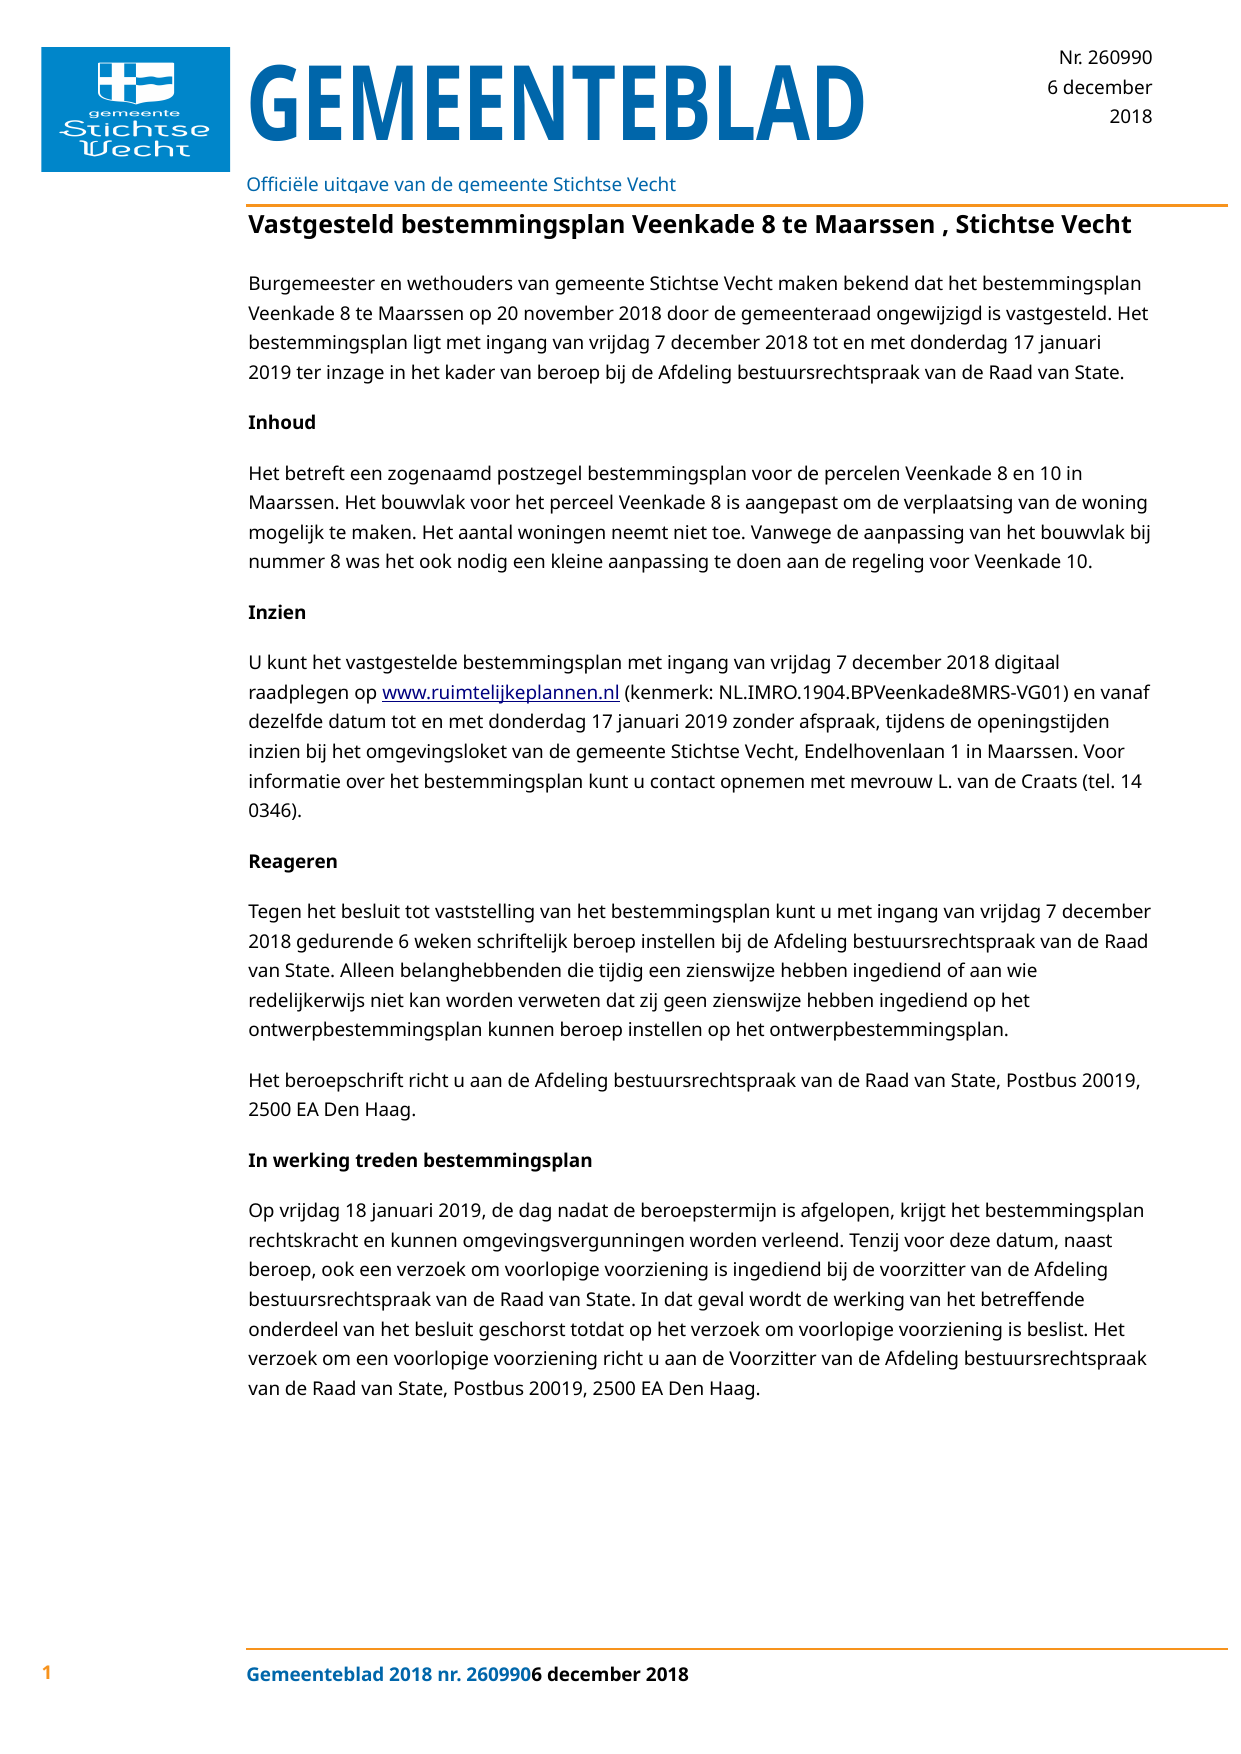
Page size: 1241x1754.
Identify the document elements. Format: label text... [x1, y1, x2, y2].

text Burgemeester en wethouders van gemeente Stichtse Vecht maken bekend dat het bestemmingsplan Veenkade 8 te Maarssen op 20 november 2018 door de gemeenteraad ongewijzigd is vastgesteld. Het bestemmingsplan ligt met ingang van vrijdag 7 december 2018 tot en met donderdag 17 januari 2019 ter inzage in het kader van beroep bij de Afdeling bestuursrechtspraak van de Raad van State. [248, 270, 1152, 385]
text Inhoud [248, 409, 1152, 435]
picture [99, 63, 135, 101]
text Op vrijdag 18 januari 2019, de dag nadat de beroepstermijn is afgelopen, krijgt het bestemmingsplan rechtskracht en kunnen omgevingsvergunningen worden verleend. Tenzij voor deze datum, naast beroep, ook een verzoek om voorlopige voorziening is ingediend bij de voorzitter van de Afdeling bestuursrechtspraak van de Raad van State. In dat geval wordt de werking van het betreffende onderdeel van het besluit geschorst totdat op het verzoek om voorlopige voorziening is beslist. Het verzoek om een voorlopige voorziening richt u aan de Voorzitter van de Afdeling bestuursrechtspraak van de Raad van State, Postbus 20019, 2500 EA Den Haag. [248, 1197, 1152, 1401]
text Tegen het besluit tot vaststelling van het bestemmingsplan kunt u met ingang van vrijdag 7 december 2018 gedurende 6 weken schriftelijk beroep instellen bij de Afdeling bestuursrechtspraak van de Raad van State. Alleen belanghebbenden die tijdig een zienswijze hebben ingediend of aan wie redelijkerwijs niet kan worden verweten dat zij geen zienswijze hebben ingediend op het ontwerpbestemmingsplan kunnen beroep instellen op het ontwerpbestemmingsplan. [248, 898, 1152, 1042]
text Het betreft een zogenaamd postzegel bestemmingsplan voor de percelen Veenkade 8 en 10 in Maarssen. Het bouwvlak voor het perceel Veenkade 8 is aangepast om de verplaatsing van de woning mogelijk te maken. Het aantal woningen neemt niet toe. Vanwege de aanpassing van het bouwvlak bij nummer 8 was het ook nodig een kleine aanpassing te doen aan de regeling voor Veenkade 10. [248, 460, 1152, 574]
text In werking treden bestemmingsplan [248, 1147, 1152, 1173]
text Reageren [248, 848, 1152, 873]
text Inzien [248, 599, 1152, 625]
text Vastgesteld bestemmingsplan Veenkade 8 te Maarssen , Stichtse Vecht [248, 207, 1152, 241]
text Het beroepschrift richt u aan de Afdeling bestuursrechtspraak van de Raad van State, Postbus 20019, 2500 EA Den Haag. [248, 1067, 1152, 1122]
text U kunt het vastgestelde bestemmingsplan met ingang van vrijdag 7 december 2018 digitaal raadplegen op www.ruimtelijkeplannen.nl (kenmerk: NL.IMRO.1904.BPVeenkade8MRS-VG01) en vanaf dezelfde datum tot en met donderdag 17 januari 2019 zonder afspraak, tijdens de openingstijden inzien bij het omgevingsloket van de gemeente Stichtse Vecht, Endelhovenlaan 1 in Maarssen. Voor informatie over het bestemmingsplan kunt u contact opnemen met mevrouw L. van de Craats (tel. 14 0346). [248, 649, 1152, 823]
picture [137, 63, 174, 103]
